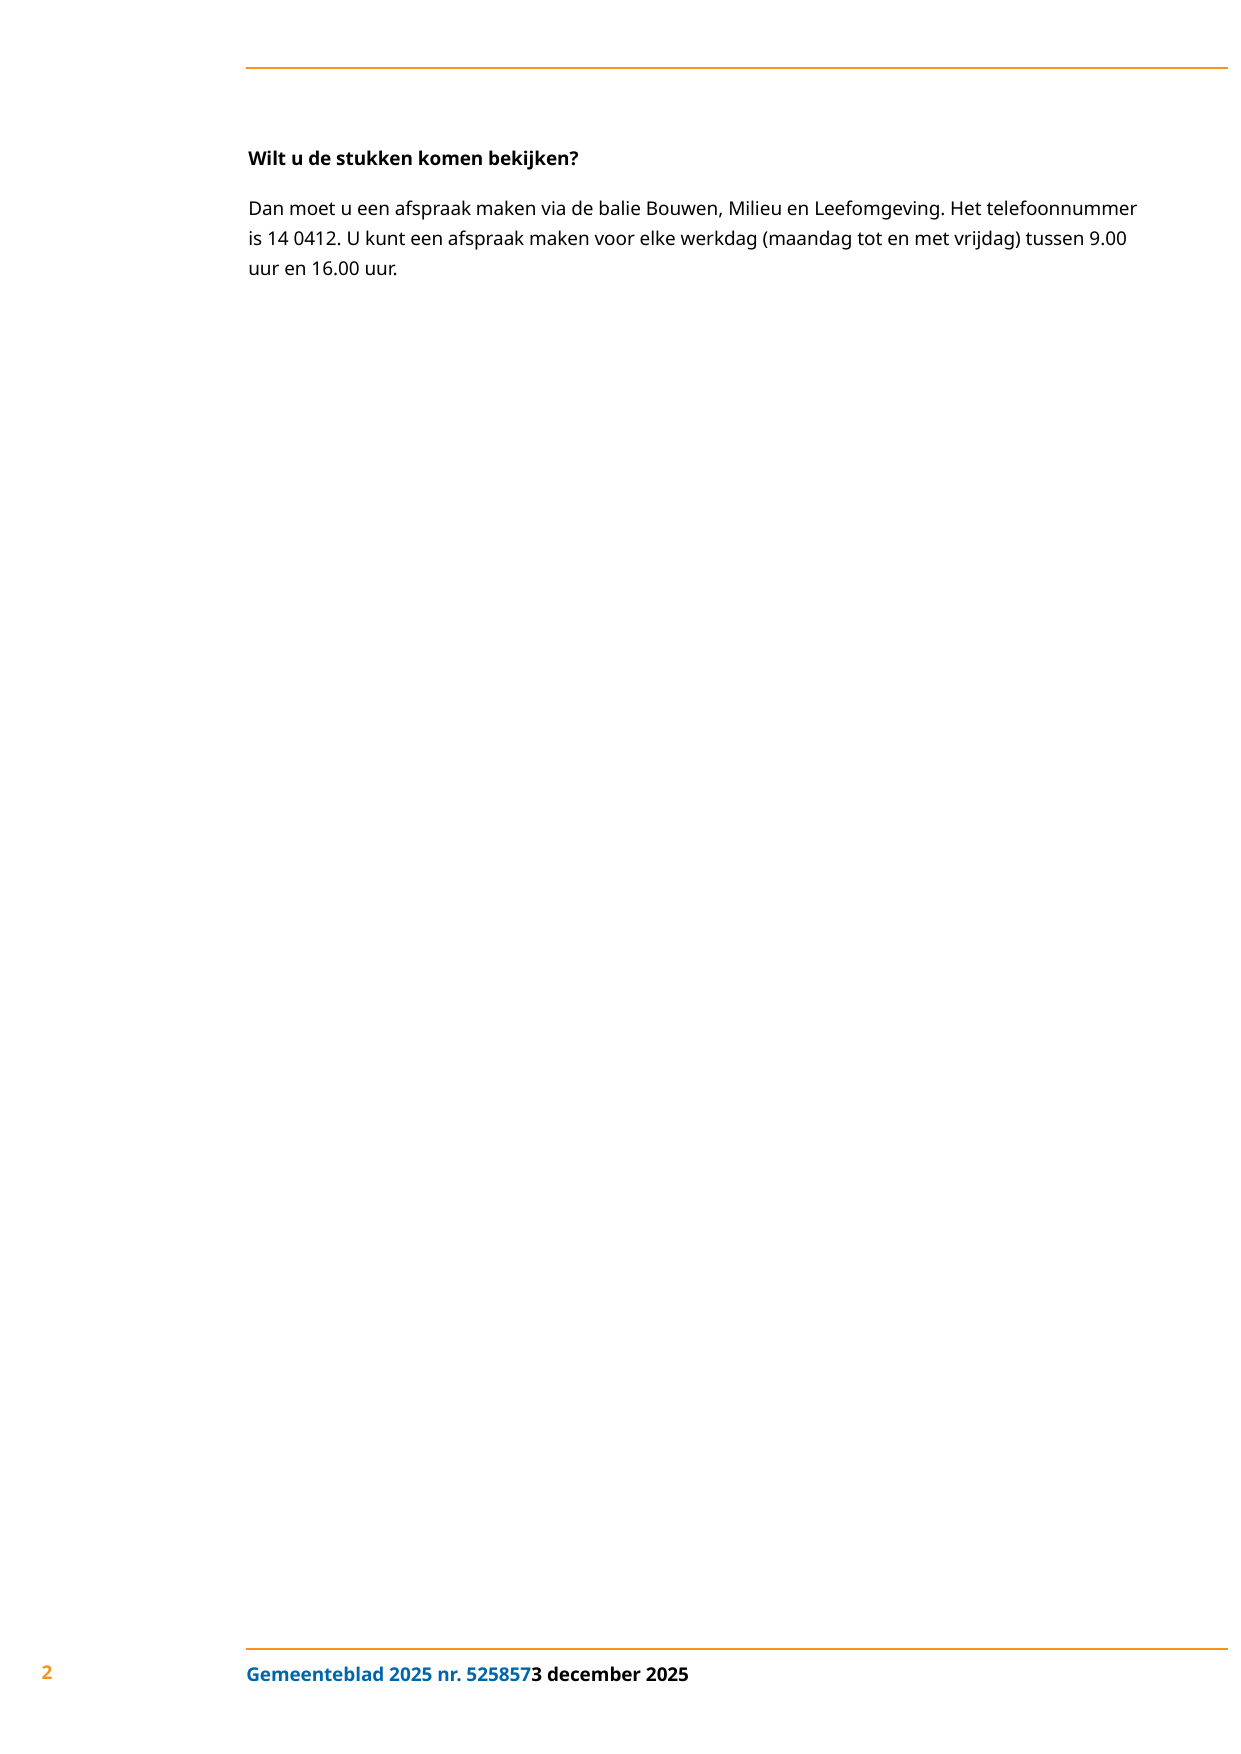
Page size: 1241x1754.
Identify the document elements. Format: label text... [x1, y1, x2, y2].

picture [41, 47, 231, 172]
text Wilt u de stukken komen bekijken? [248, 145, 1152, 171]
text Dan moet u een afspraak maken via de balie Bouwen, Milieu en Leefomgeving. Het telefoonnummer is 14 0412. U kunt een afspraak maken voor elke werkdag (maandag tot en met vrijdag) tussen 9.00 uur en 16.00 uur. [248, 196, 1152, 281]
